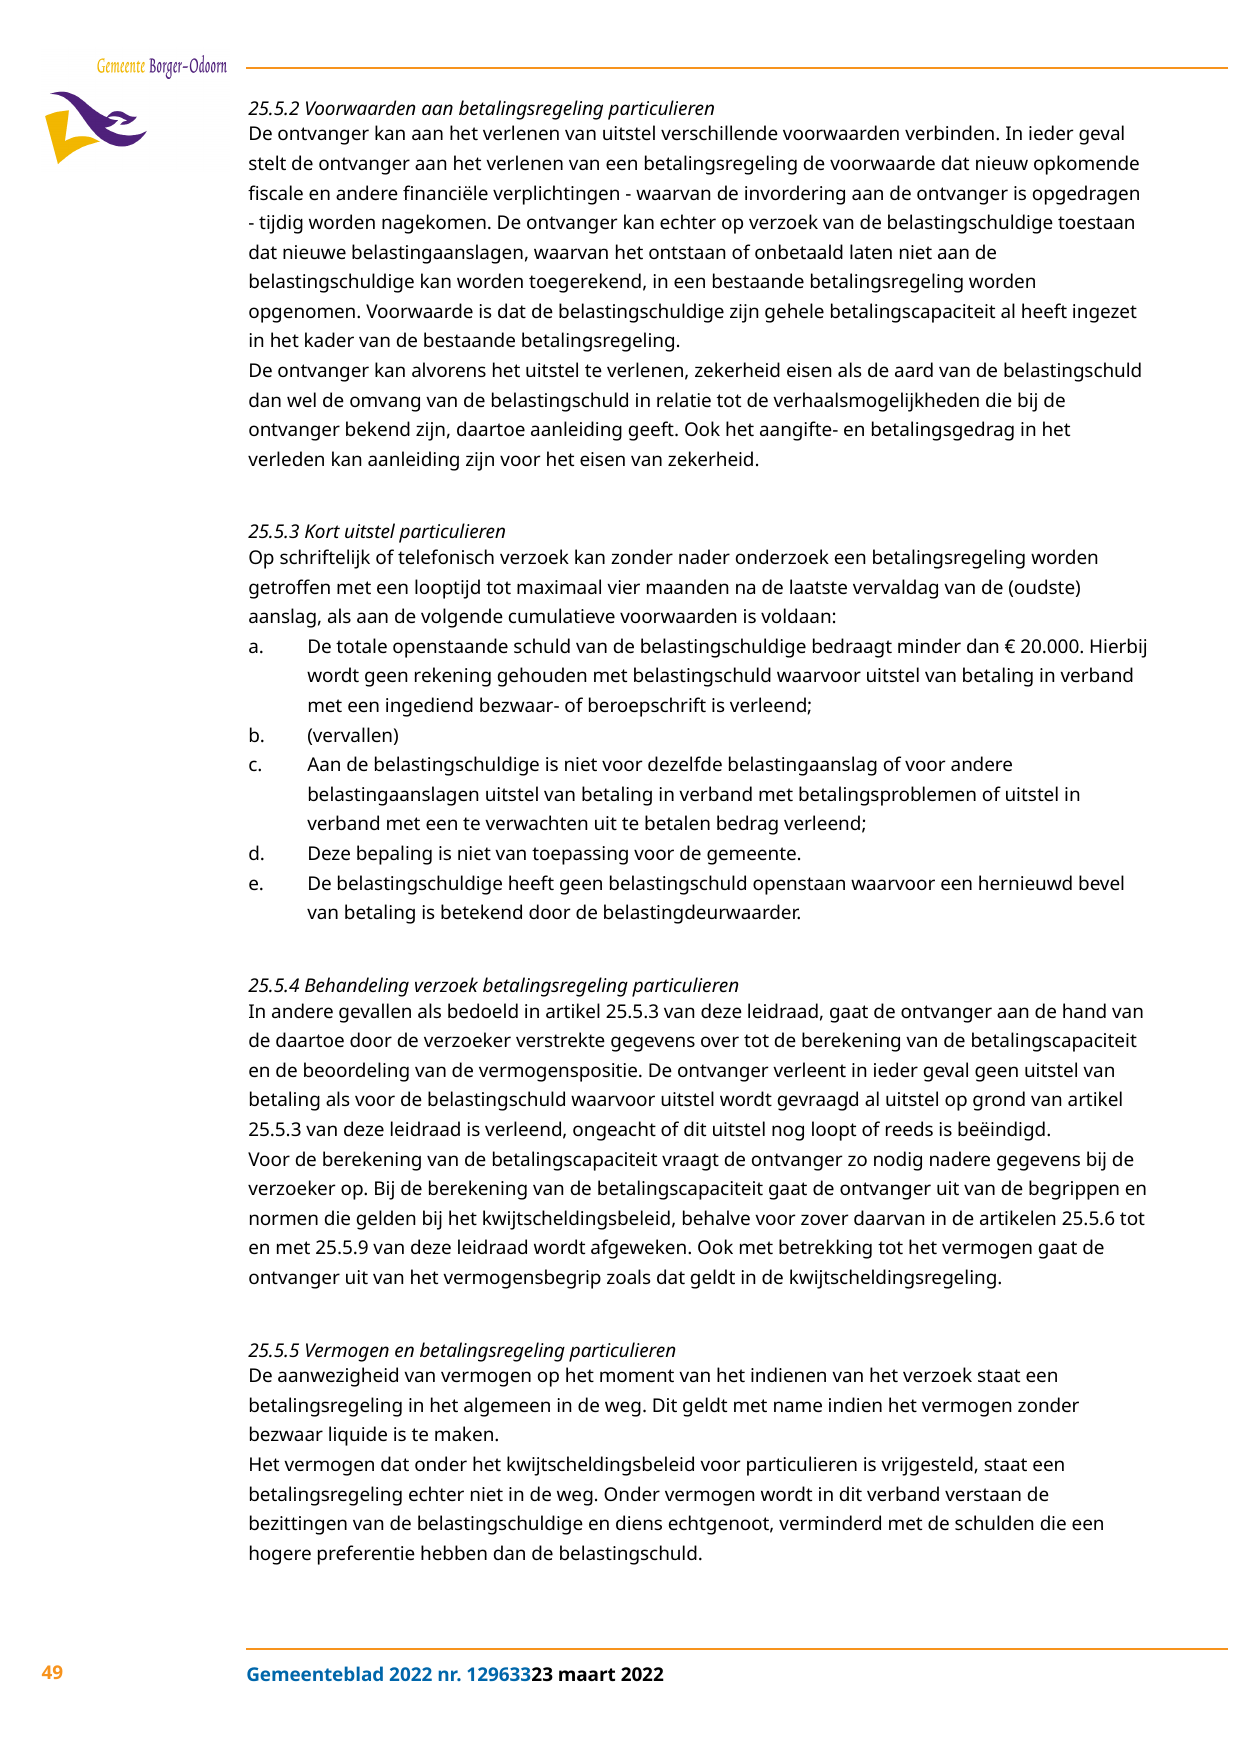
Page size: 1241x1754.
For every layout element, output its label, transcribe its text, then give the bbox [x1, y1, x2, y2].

text Voor de berekening van de betalingscapaciteit vraagt de ontvanger zo nodig nadere gegevens bij de verzoeker op. Bij de berekening van de betalingscapaciteit gaat de ontvanger uit van de begrippen en normen die gelden bij het kwijtscheldingsbeleid, behalve voor zover daarvan in de artikelen 25.5.6 tot en met 25.5.9 van deze leidraad wordt afgeweken. Ook met betrekking tot het vermogen gaat de ontvanger uit van het vermogensbegrip zoals dat geldt in de kwijtscheldingsregeling. [248, 1146, 1152, 1290]
text Het vermogen dat onder het kwijtscheldingsbeleid voor particulieren is vrijgesteld, staat een betalingsregeling echter niet in de weg. Onder vermogen wordt in dit verband verstaan de bezittingen van de belastingschuldige en diens echtgenoot, verminderd met de schulden die een hogere preferentie hebben dan de belastingschuld. [248, 1451, 1152, 1566]
text 25.5.2 Voorwaarden aan betalingsregeling particulieren [248, 95, 1152, 121]
text De aanwezigheid van vermogen op het moment van het indienen van het verzoek staat een betalingsregeling in het algemeen in de weg. Dit geldt met name indien het vermogen zonder bezwaar liquide is te maken. [248, 1362, 1152, 1447]
text 25.5.4 Behandeling verzoek betalingsregeling particulieren [248, 972, 1152, 998]
text 25.5.3 Kort uitstel particulieren [248, 519, 1152, 544]
picture [41, 47, 231, 172]
text 25.5.5 Vermogen en betalingsregeling particulieren [248, 1337, 1152, 1362]
text De ontvanger kan alvorens het uitstel te verlenen, zekerheid eisen als de aard van de belastingschuld dan wel de omvang van de belastingschuld in relatie tot de verhaalsmogelijkheden die bij de ontvanger bekend zijn, daartoe aanleiding geeft. Ook het aangifte- en betalingsgedrag in het verleden kan aanleiding zijn voor het eisen van zekerheid. [248, 357, 1152, 472]
list Aan de belastingschuldige is niet voor dezelfde belastingaanslag of voor andere belastingaanslagen uitstel van betaling in verband met betalingsproblemen of uitstel in verband met een te verwachten uit te betalen bedrag verleend; [248, 751, 1152, 836]
list De totale openstaande schuld van de belastingschuldige bedraagt minder dan € 20.000. Hierbij wordt geen rekening gehouden met belastingschuld waarvoor uitstel van betaling in verband met een ingediend bezwaar- of beroepschrift is verleend; [248, 633, 1152, 718]
text Op schriftelijk of telefonisch verzoek kan zonder nader onderzoek een betalingsregeling worden getroffen met een looptijd tot maximaal vier maanden na de laatste vervaldag van de (oudste) aanslag, als aan de volgende cumulatieve voorwaarden is voldaan: [248, 544, 1152, 629]
list De belastingschuldige heeft geen belastingschuld openstaan waarvoor een hernieuwd bevel van betaling is betekend door de belastingdeurwaarder. [248, 870, 1152, 925]
text In andere gevallen als bedoeld in artikel 25.5.3 van deze leidraad, gaat de ontvanger aan de hand van de daartoe door de verzoeker verstrekte gegevens over tot de berekening van de betalingscapaciteit en de beoordeling van de vermogenspositie. De ontvanger verleent in ieder geval geen uitstel van betaling als voor de belastingschuld waarvoor uitstel wordt gevraagd al uitstel op grond van artikel 25.5.3 van deze leidraad is verleend, ongeacht of dit uitstel nog loopt of reeds is beëindigd. [248, 998, 1152, 1142]
list Deze bepaling is niet van toepassing voor de gemeente. [248, 840, 1152, 866]
text De ontvanger kan aan het verlenen van uitstel verschillende voorwaarden verbinden. In ieder geval stelt de ontvanger aan het verlenen van een betalingsregeling de voorwaarde dat nieuw opkomende fiscale en andere financiële verplichtingen - waarvan de invordering aan de ontvanger is opgedragen - tijdig worden nagekomen. De ontvanger kan echter op verzoek van de belastingschuldige toestaan dat nieuwe belastingaanslagen, waarvan het ontstaan of onbetaald laten niet aan de belastingschuldige kan worden toegerekend, in een bestaande betalingsregeling worden opgenomen. Voorwaarde is dat de belastingschuldige zijn gehele betalingscapaciteit al heeft ingezet in het kader van de bestaande betalingsregeling. [248, 121, 1152, 353]
list (vervallen) [248, 722, 1152, 748]
